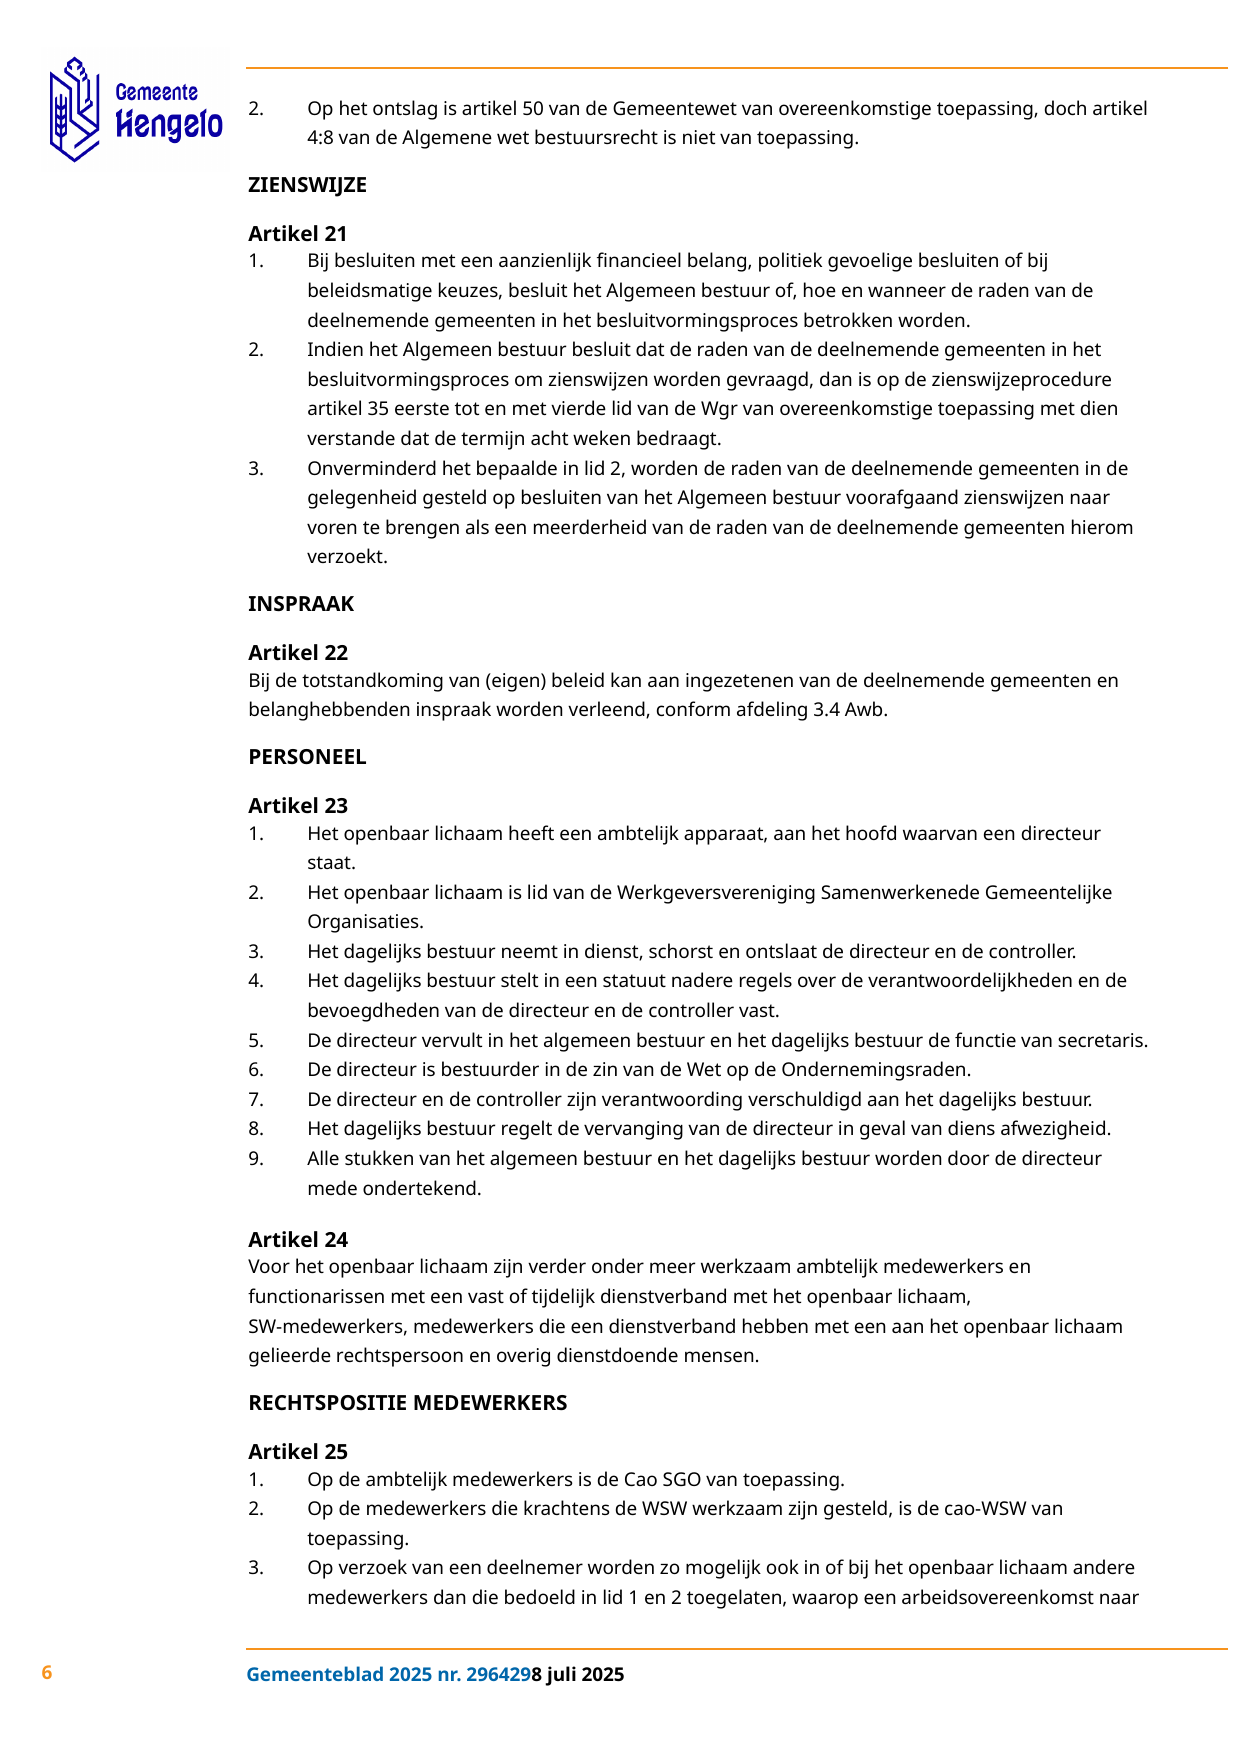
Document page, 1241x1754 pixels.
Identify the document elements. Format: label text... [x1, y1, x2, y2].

list Het openbaar lichaam heeft een ambtelijk apparaat, aan het hoofd waarvan een directeur staat. [248, 820, 1152, 875]
list De directeur vervult in het algemeen bestuur en het dagelijks bestuur de functie van secretaris. [248, 1027, 1152, 1053]
text Artikel 25 [248, 1437, 1152, 1466]
text SW-medewerkers, medewerkers die een dienstverband hebben met een aan het openbaar lichaam gelieerde rechtspersoon en overig dienstdoende mensen. [248, 1313, 1152, 1368]
text Artikel 22 [248, 638, 1152, 667]
text Bij de totstandkoming van (eigen) beleid kan aan ingezetenen van de deelnemende gemeenten en belanghebbenden inspraak worden verleend, conform afdeling 3.4 Awb. [248, 667, 1152, 722]
text RECHTSPOSITIE MEDEWERKERS [248, 1388, 1152, 1416]
list Op het ontslag is artikel 50 van de Gemeentewet van overeenkomstige toepassing, doch artikel 4:8 van de Algemene wet bestuursrecht is niet van toepassing. [248, 95, 1152, 150]
text Voor het openbaar lichaam zijn verder onder meer werkzaam ambtelijk medewerkers en functionarissen met een vast of tijdelijk dienstverband met het openbaar lichaam, [248, 1254, 1152, 1309]
text ZIENSWIJZE [248, 170, 1152, 198]
list Het dagelijks bestuur regelt de vervanging van de directeur in geval van diens afwezigheid. [248, 1116, 1152, 1141]
list Het dagelijks bestuur stelt in een statuut nadere regels over de verantwoordelijkheden en de bevoegdheden van de directeur en de controller vast. [248, 968, 1152, 1023]
list Indien het Algemeen bestuur besluit dat de raden van de deelnemende gemeenten in het besluitvormingsproces om zienswijzen worden gevraagd, dan is op de zienswijzeprocedure artikel 35 eerste tot en met vierde lid van de Wgr van overeenkomstige toepassing met dien verstande dat de termijn acht weken bedraagt. [248, 336, 1152, 451]
picture [41, 47, 231, 172]
list De directeur is bestuurder in de zin van de Wet op de Ondernemingsraden. [248, 1056, 1152, 1082]
list Onverminderd het bepaalde in lid 2, worden de raden van de deelnemende gemeenten in de gelegenheid gesteld op besluiten van het Algemeen bestuur voorafgaand zienswijzen naar voren te brengen als een meerderheid van de raden van de deelnemende gemeenten hierom verzoekt. [248, 455, 1152, 569]
list Het dagelijks bestuur neemt in dienst, schorst en ontslaat de directeur en de controller. [248, 938, 1152, 964]
list Alle stukken van het algemeen bestuur en het dagelijks bestuur worden door de directeur mede ondertekend. [248, 1145, 1152, 1201]
list De directeur en de controller zijn verantwoording verschuldigd aan het dagelijks bestuur. [248, 1086, 1152, 1112]
list Op de medewerkers die krachtens de WSW werkzaam zijn gesteld, is de cao-WSW van toepassing. [248, 1495, 1152, 1551]
text INSPRAAK [248, 589, 1152, 618]
list Op de ambtelijk medewerkers is de Cao SGO van toepassing. [248, 1466, 1152, 1491]
text Artikel 24 [248, 1225, 1152, 1254]
text PERSONEEL [248, 742, 1152, 771]
list Op verzoek van een deelnemer worden zo mogelijk ook in of bij het openbaar lichaam andere medewerkers dan die bedoeld in lid 1 en 2 toegelaten, waarop een arbeidsovereenkomst naar [248, 1554, 1152, 1610]
list Het openbaar lichaam is lid van de Werkgeversvereniging Samenwerkenede Gemeentelijke Organisaties. [248, 879, 1152, 934]
text Artikel 23 [248, 791, 1152, 820]
list Bij besluiten met een aanzienlijk financieel belang, politiek gevoelige besluiten of bij beleidsmatige keuzes, besluit het Algemeen bestuur of, hoe en wanneer de raden van de deelnemende gemeenten in het besluitvormingsproces betrokken worden. [248, 248, 1152, 333]
text Artikel 21 [248, 219, 1152, 248]
